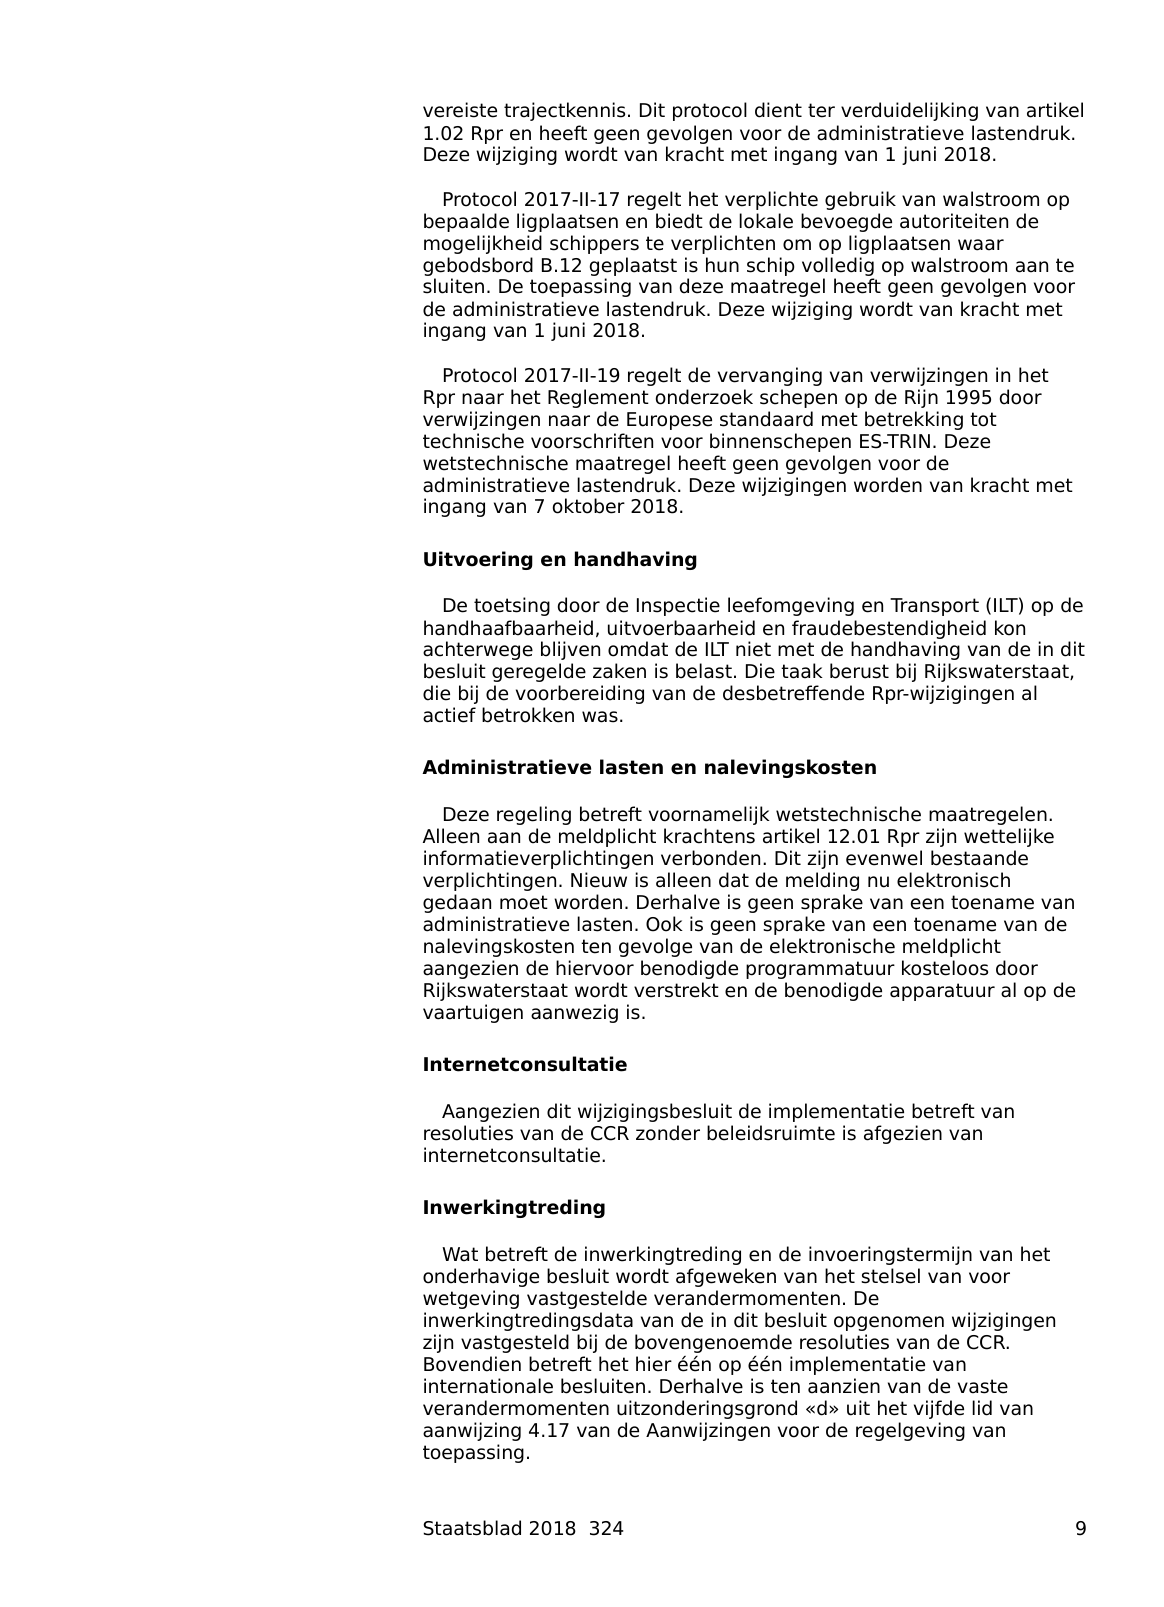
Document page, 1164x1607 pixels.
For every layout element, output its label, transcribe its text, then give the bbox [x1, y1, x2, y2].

text Wat betreft de inwerkingtreding en de invoeringstermijn van het onderhavige besluit wordt afgeweken van het stelsel van voor wetgeving vastgestelde verandermomenten. De inwerkingtredingsdata van de in dit besluit opgenomen wijzigingen zijn vastgesteld bij de bovengenoemde resoluties van de CCR. Bovendien betreft het hier één op één implementatie van internationale besluiten. Derhalve is ten aanzien van de vaste verandermomenten uitzonderingsgrond «d» uit het vijfde lid van aanwijzing 4.17 van de Aanwijzingen voor de regelgeving van toepassing. [422, 1244, 1087, 1464]
text Protocol 2017-II-19 regelt de vervanging van verwijzingen in het Rpr naar het Reglement onderzoek schepen op de Rijn 1995 door verwijzingen naar de Europese standaard met betrekking tot technische voorschriften voor binnenschepen ES-TRIN. Deze wetstechnische maatregel heeft geen gevolgen voor de administratieve lastendruk. Deze wijzigingen worden van kracht met ingang van 7 oktober 2018. [422, 364, 1087, 518]
subtitle Inwerkingtreding [422, 1197, 1087, 1219]
text Deze regeling betreft voornamelijk wetstechnische maatregelen. Alleen aan de meldplicht krachtens artikel 12.01 Rpr zijn wettelijke informatieverplichtingen verbonden. Dit zijn evenwel bestaande verplichtingen. Nieuw is alleen dat de melding nu elektronisch gedaan moet worden. Derhalve is geen sprake van een toename van administratieve lasten. Ook is geen sprake van een toename van de nalevingskosten ten gevolge van de elektronische meldplicht aangezien de hiervoor benodigde programmatuur kosteloos door Rijkswaterstaat wordt verstrekt en de benodigde apparatuur al op de vaartuigen aanwezig is. [422, 804, 1087, 1024]
subtitle Internetconsultatie [422, 1054, 1087, 1076]
subtitle Uitvoering en handhaving [422, 548, 1087, 570]
text Protocol 2017-II-17 regelt het verplichte gebruik van walstroom op bepaalde ligplaatsen en biedt de lokale bevoegde autoriteiten de mogelijkheid schippers te verplichten om op ligplaatsen waar gebodsbord B.12 geplaatst is hun schip volledig op walstroom aan te sluiten. De toepassing van deze maatregel heeft geen gevolgen voor de administratieve lastendruk. Deze wijziging wordt van kracht met ingang van 1 juni 2018. [422, 188, 1087, 342]
subtitle Administratieve lasten en nalevingskosten [422, 757, 1087, 779]
text Aangezien dit wijzigingsbesluit de implementatie betreft van resoluties van de CCR zonder beleidsruimte is afgezien van internetconsultatie. [422, 1101, 1087, 1167]
text De toetsing door de Inspectie leefomgeving en Transport (ILT) op de handhaafbaarheid, uitvoerbaarheid en fraudebestendigheid kon achterwege blijven omdat de ILT niet met de handhaving van de in dit besluit geregelde zaken is belast. Die taak berust bij Rijkswaterstaat, die bij de voorbereiding van de desbetreffende Rpr-wijzigingen al actief betrokken was. [422, 595, 1087, 727]
text vereiste trajectkennis. Dit protocol dient ter verduidelijking van artikel 1.02 Rpr en heeft geen gevolgen voor de administratieve lastendruk. Deze wijziging wordt van kracht met ingang van 1 juni 2018. [422, 100, 1087, 166]
